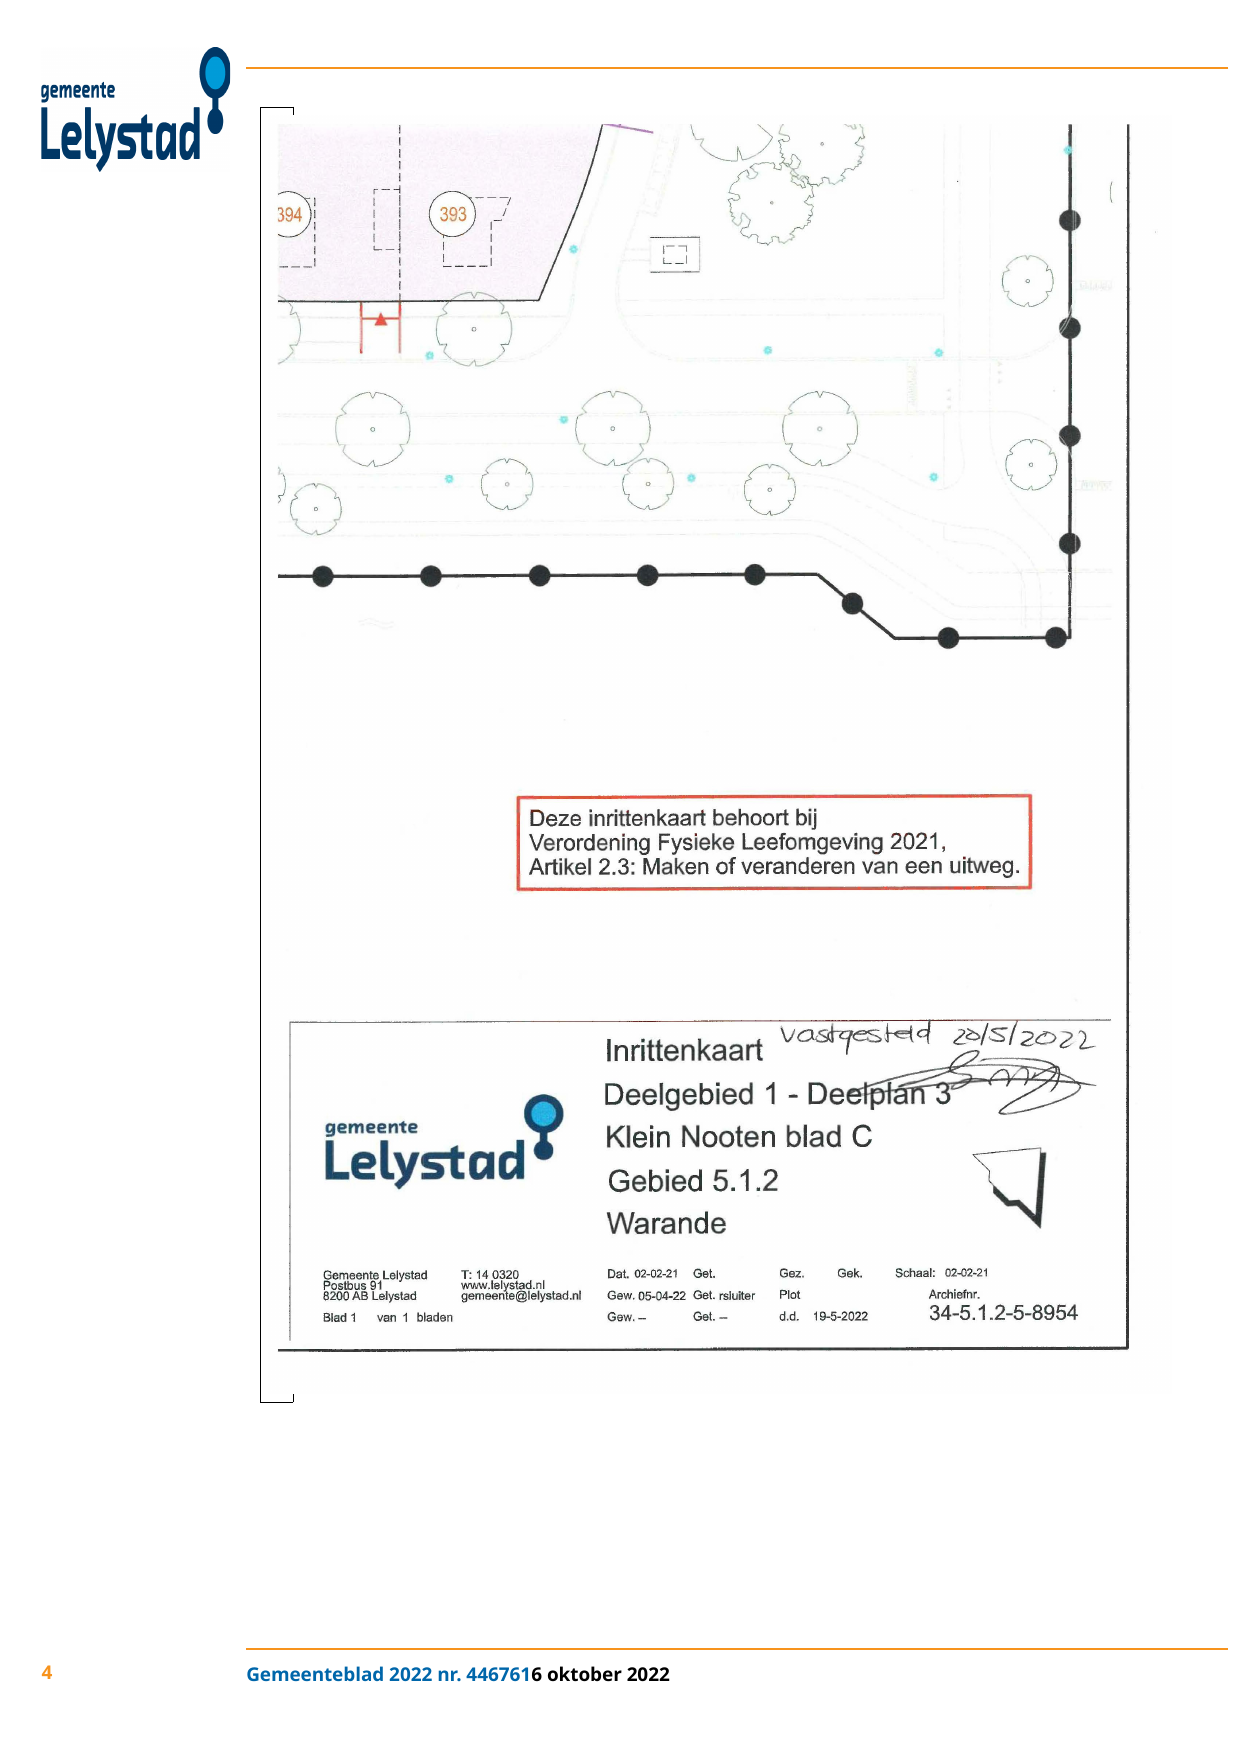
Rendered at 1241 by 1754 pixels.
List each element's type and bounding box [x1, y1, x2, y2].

picture [268, 115, 1173, 1394]
picture [41, 47, 231, 172]
